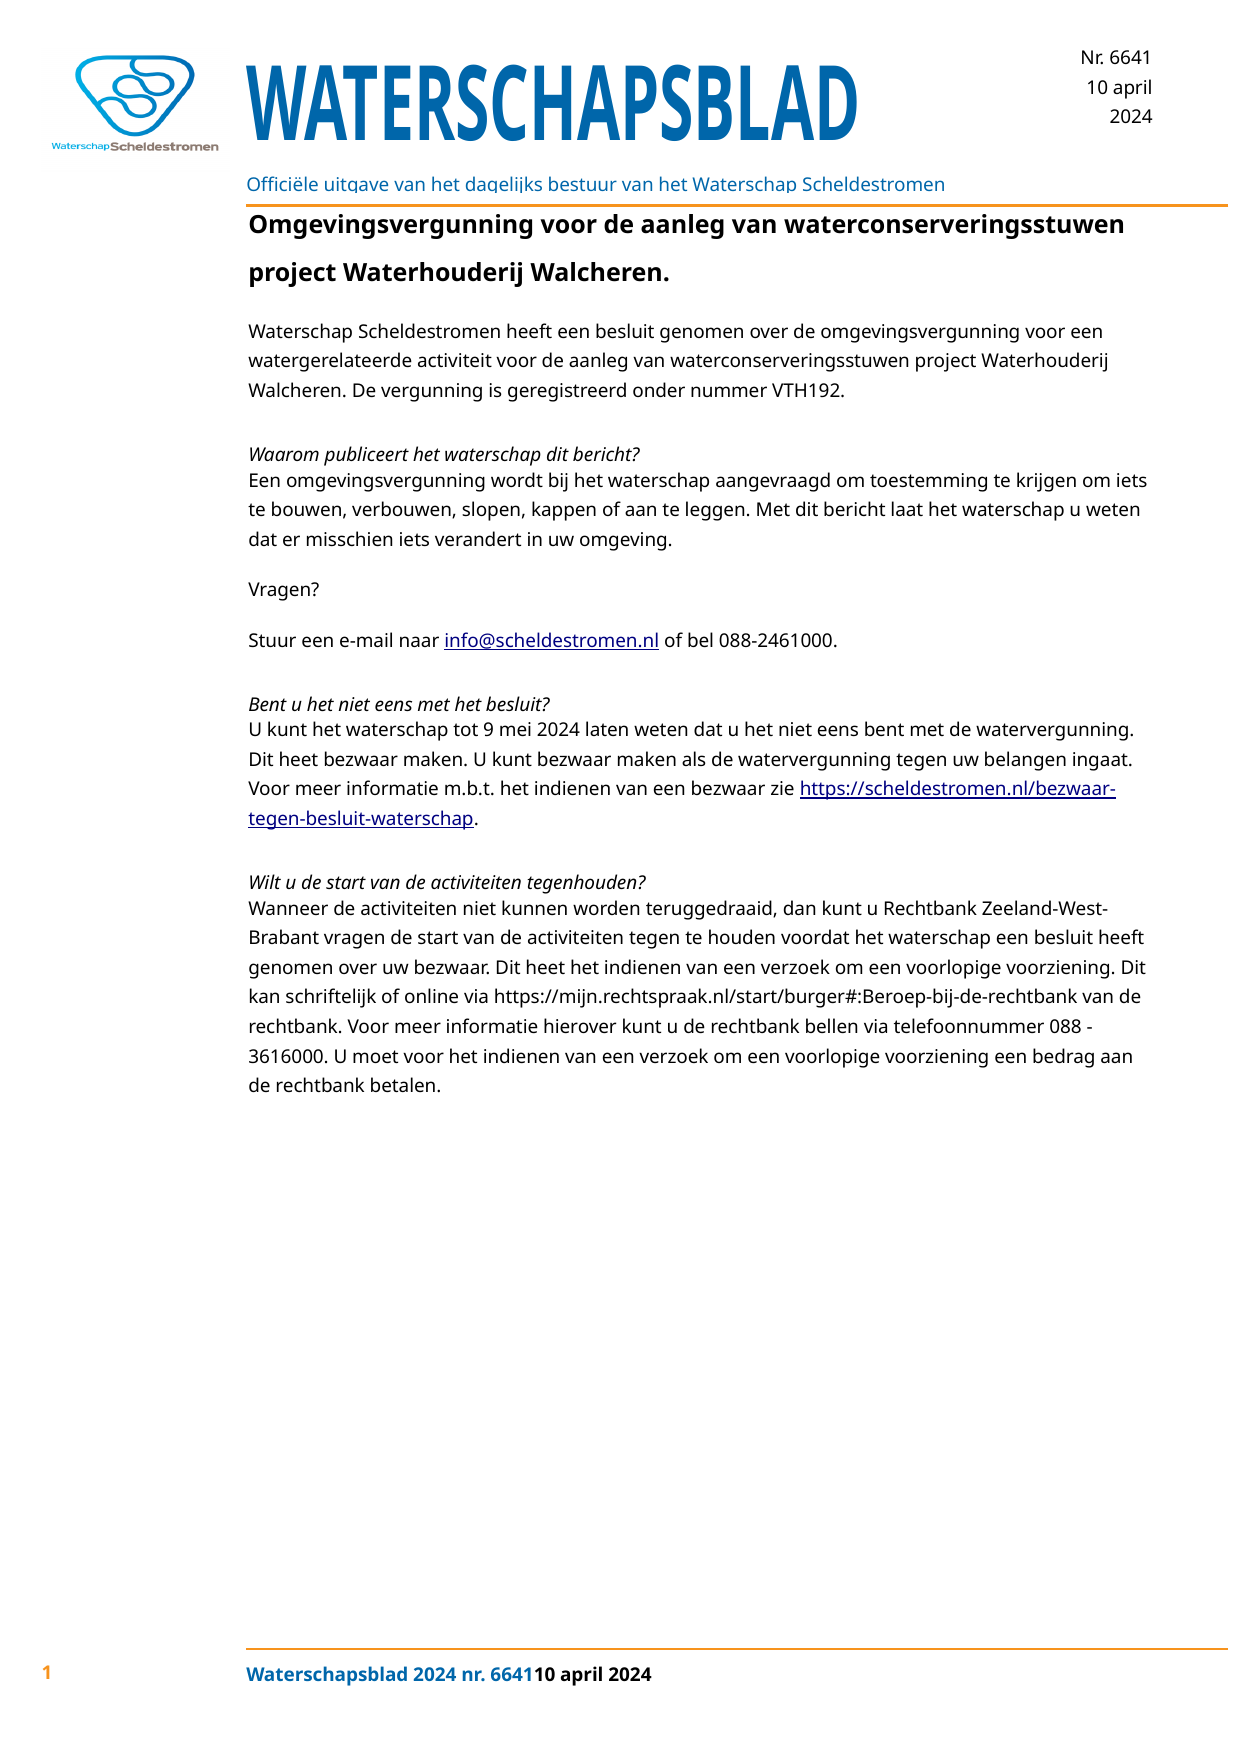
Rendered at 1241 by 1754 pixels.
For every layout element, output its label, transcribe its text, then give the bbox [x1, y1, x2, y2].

text Stuur een e-mail naar info@scheldestromen.nl of bel 088-2461000. [248, 627, 1152, 652]
picture [41, 47, 231, 172]
text Waterschap Scheldestromen heeft een besluit genomen over de omgevingsvergunning voor een watergerelateerde activiteit voor de aanleg van waterconserveringsstuwen project Waterhouderij Walcheren. De vergunning is geregistreerd onder nummer VTH192. [248, 318, 1152, 403]
text Waarom publiceert het waterschap dit bericht? [248, 441, 1152, 467]
text Een omgevingsvergunning wordt bij het waterschap aangevraagd om toestemming te krijgen om iets te bouwen, verbouwen, slopen, kappen of aan te leggen. Met dit bericht laat het waterschap u weten dat er misschien iets verandert in uw omgeving. [248, 467, 1152, 552]
text Bent u het niet eens met het besluit? [248, 691, 1152, 716]
text Wilt u de start van de activiteiten tegenhouden? [248, 869, 1152, 895]
text U kunt het waterschap tot 9 mei 2024 laten weten dat u het niet eens bent met de watervergunning. Dit heet bezwaar maken. U kunt bezwaar maken als de watervergunning tegen uw belangen ingaat. Voor meer informatie m.b.t. het indienen van een bezwaar zie https://scheldestromen.nl/bezwaar-tegen-besluit-waterschap. [248, 716, 1152, 831]
text Vragen? [248, 576, 1152, 602]
text Wanneer de activiteiten niet kunnen worden teruggedraaid, dan kunt u Rechtbank Zeeland-West-Brabant vragen de start van de activiteiten tegen te houden voordat het waterschap een besluit heeft genomen over uw bezwaar. Dit heet het indienen van een verzoek om een voorlopige voorziening. Dit kan schriftelijk of online via https://mijn.rechtspraak.nl/start/burger#:Beroep-bij-de-rechtbank van de rechtbank. Voor meer informatie hierover kunt u de rechtbank bellen via telefoonnummer 088 - 3616000. U moet voor het indienen van een verzoek om een voorlopige voorziening een bedrag aan de rechtbank betalen. [248, 895, 1152, 1098]
text Omgevingsvergunning voor de aanleg van waterconserveringsstuwen project Waterhouderij Walcheren. [248, 207, 1152, 288]
